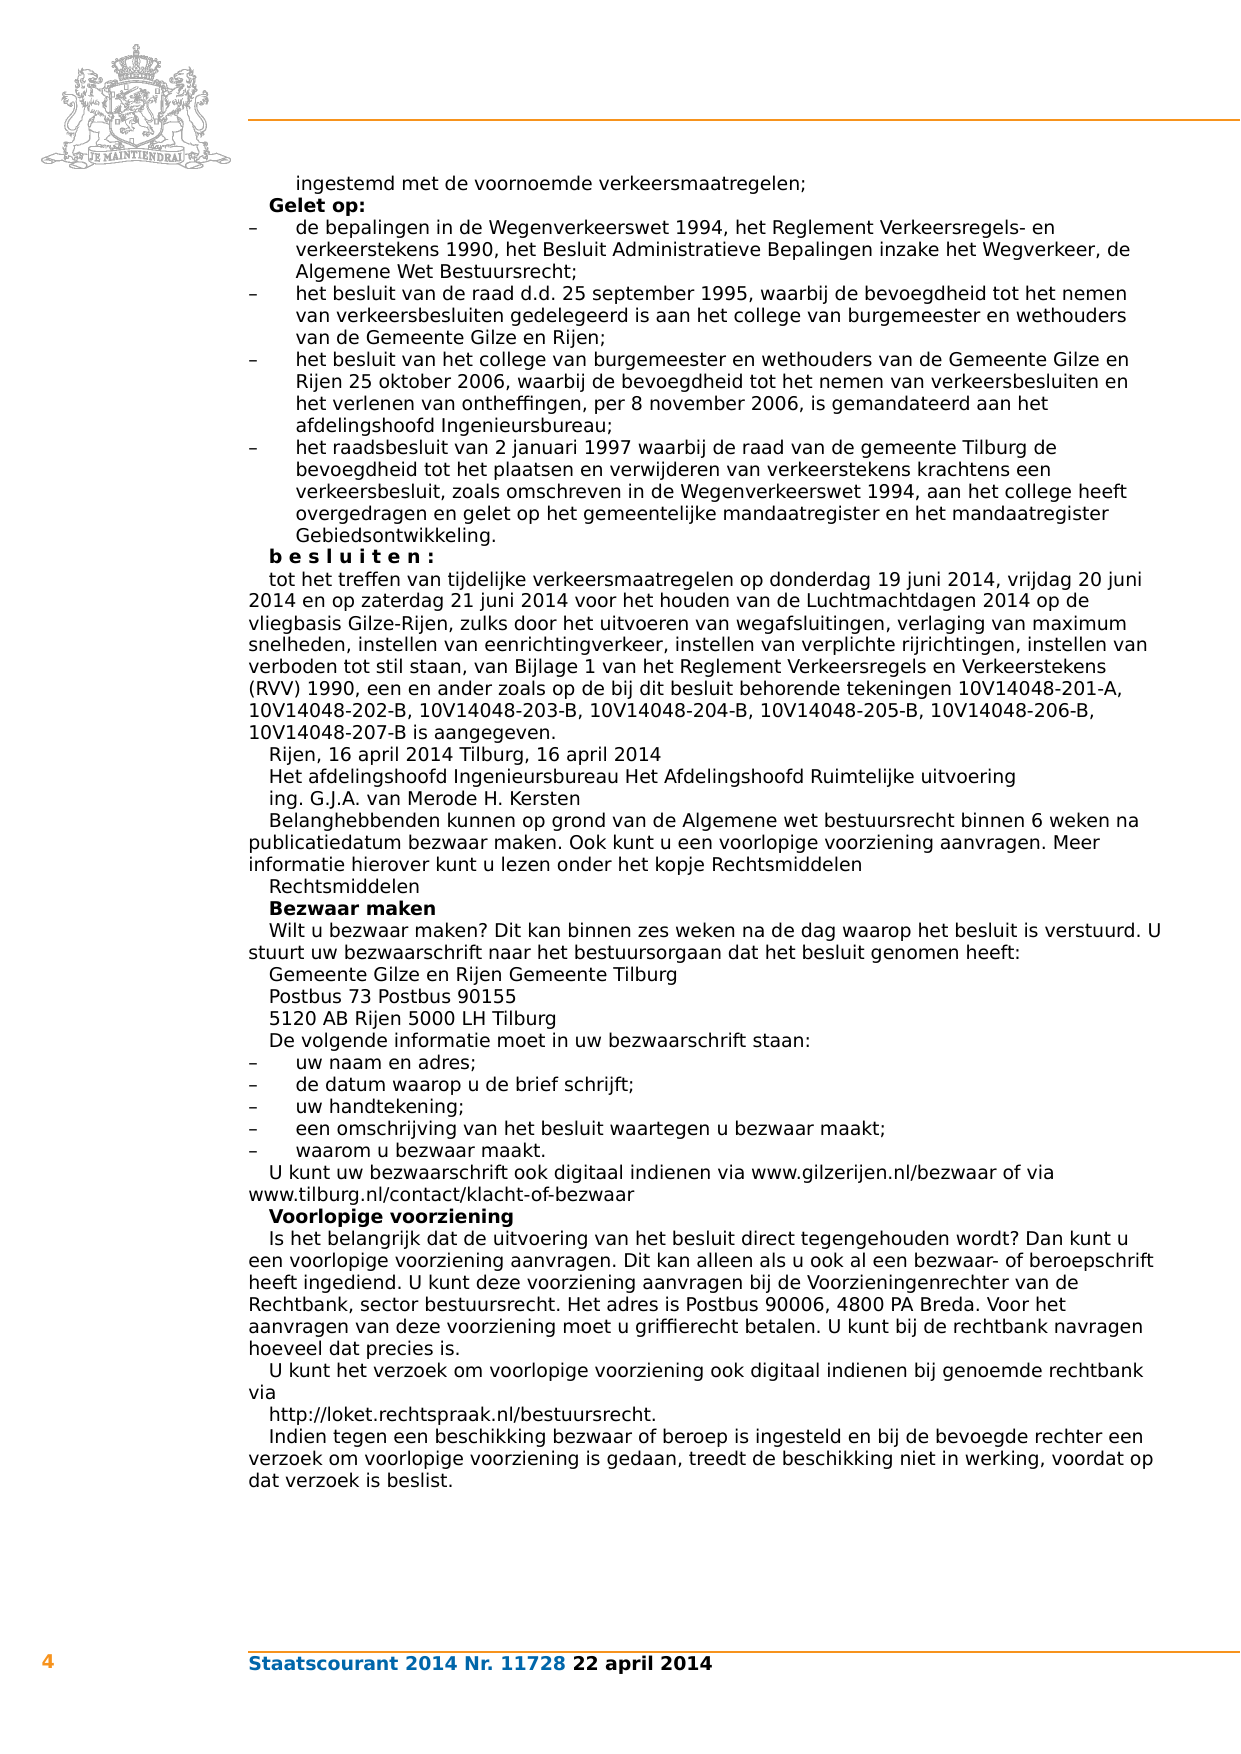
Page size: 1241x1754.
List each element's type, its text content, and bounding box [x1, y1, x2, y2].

text Rijen, 16 april 2014 Tilburg, 16 april 2014 [248, 744, 1163, 766]
text tot het treffen van tijdelijke verkeersmaatregelen op donderdag 19 juni 2014, vrijdag 20 juni 2014 en op zaterdag 21 juni 2014 voor het houden van de Luchtmachtdagen 2014 op de vliegbasis Gilze-Rijen, zulks door het uitvoeren van wegafsluitingen, verlaging van maximum snelheden, instellen van eenrichtingverkeer, instellen van verplichte rijrichtingen, instellen van verboden tot stil staan, van Bijlage 1 van het Reglement Verkeersregels en Verkeerstekens (RVV) 1990, een en ander zoals op de bij dit besluit behorende tekeningen 10V14048-201-A, 10V14048-202-B, 10V14048-203-B, 10V14048-204-B, 10V14048-205-B, 10V14048-206-B, 10V14048-207-B is aangegeven. [248, 568, 1163, 744]
text Voorlopige voorziening [248, 1206, 1163, 1228]
text Wilt u bezwaar maken? Dit kan binnen zes weken na de dag waarop het besluit is verstuurd. U stuurt uw bezwaarschrift naar het bestuursorgaan dat het besluit genomen heeft: [248, 920, 1163, 964]
text U kunt uw bezwaarschrift ook digitaal indienen via www.gilzerijen.nl/bezwaar of via www.tilburg.nl/contact/klacht-of-bezwaar [248, 1162, 1163, 1206]
list ingestemd met de voornoemde verkeersmaatregelen; [248, 173, 1163, 195]
text http://loket.rechtspraak.nl/bestuursrecht. [248, 1404, 1163, 1426]
list het besluit van het college van burgemeester en wethouders van de Gemeente Gilze en Rijen 25 oktober 2006, waarbij de bevoegdheid tot het nemen van verkeersbesluiten en het verlenen van ontheffingen, per 8 november 2006, is gemandateerd aan het afdelingshoofd Ingenieursbureau; [248, 349, 1163, 437]
text Rechtsmiddelen [248, 876, 1163, 898]
text Postbus 73 Postbus 90155 [248, 986, 1163, 1008]
list het raadsbesluit van 2 januari 1997 waarbij de raad van de gemeente Tilburg de bevoegdheid tot het plaatsen en verwijderen van verkeerstekens krachtens een verkeersbesluit, zoals omschreven in de Wegenverkeerswet 1994, aan het college heeft overgedragen en gelet op het gemeentelijke mandaatregister en het mandaatregister Gebiedsontwikkeling. [248, 437, 1163, 546]
text U kunt het verzoek om voorlopige voorziening ook digitaal indienen bij genoemde rechtbank via [248, 1360, 1163, 1404]
text Bezwaar maken [248, 898, 1163, 920]
text Het afdelingshoofd Ingenieursbureau Het Afdelingshoofd Ruimtelijke uitvoering [248, 766, 1163, 788]
list de datum waarop u de brief schrijft; [248, 1074, 1163, 1096]
text Indien tegen een beschikking bezwaar of beroep is ingesteld en bij de bevoegde rechter een verzoek om voorlopige voorziening is gedaan, treedt de beschikking niet in werking, voordat op dat verzoek is beslist. [248, 1426, 1163, 1492]
list het besluit van de raad d.d. 25 september 1995, waarbij de bevoegdheid tot het nemen van verkeersbesluiten gedelegeerd is aan het college van burgemeester en wethouders van de Gemeente Gilze en Rijen; [248, 283, 1163, 349]
list een omschrijving van het besluit waartegen u bezwaar maakt; [248, 1118, 1163, 1140]
list uw handtekening; [248, 1096, 1163, 1118]
text Belanghebbenden kunnen op grond van de Algemene wet bestuursrecht binnen 6 weken na publicatiedatum bezwaar maken. Ook kunt u een voorlopige voorziening aanvragen. Meer informatie hierover kunt u lezen onder het kopje Rechtsmiddelen [248, 810, 1163, 876]
list waarom u bezwaar maakt. [248, 1140, 1163, 1162]
text ing. G.J.A. van Merode H. Kersten [248, 788, 1163, 810]
list de bepalingen in de Wegenverkeerswet 1994, het Reglement Verkeersregels- en verkeerstekens 1990, het Besluit Administratieve Bepalingen inzake het Wegverkeer, de Algemene Wet Bestuursrecht; [248, 217, 1163, 283]
text Gemeente Gilze en Rijen Gemeente Tilburg [248, 964, 1163, 986]
text De volgende informatie moet in uw bezwaarschrift staan: [248, 1030, 1163, 1052]
text Is het belangrijk dat de uitvoering van het besluit direct tegengehouden wordt? Dan kunt u een voorlopige voorziening aanvragen. Dit kan alleen als u ook al een bezwaar- of beroepschrift heeft ingediend. U kunt deze voorziening aanvragen bij de Voorzieningenrechter van de Rechtbank, sector bestuursrecht. Het adres is Postbus 90006, 4800 PA Breda. Voor het aanvragen van deze voorziening moet u griffierecht betalen. U kunt bij de rechtbank navragen hoeveel dat precies is. [248, 1228, 1163, 1360]
text Gelet op: [248, 195, 1163, 217]
text b e s l u i t e n : [248, 546, 1163, 568]
text 5120 AB Rijen 5000 LH Tilburg [248, 1008, 1163, 1030]
picture [41, 44, 231, 169]
list uw naam en adres; [248, 1052, 1163, 1074]
